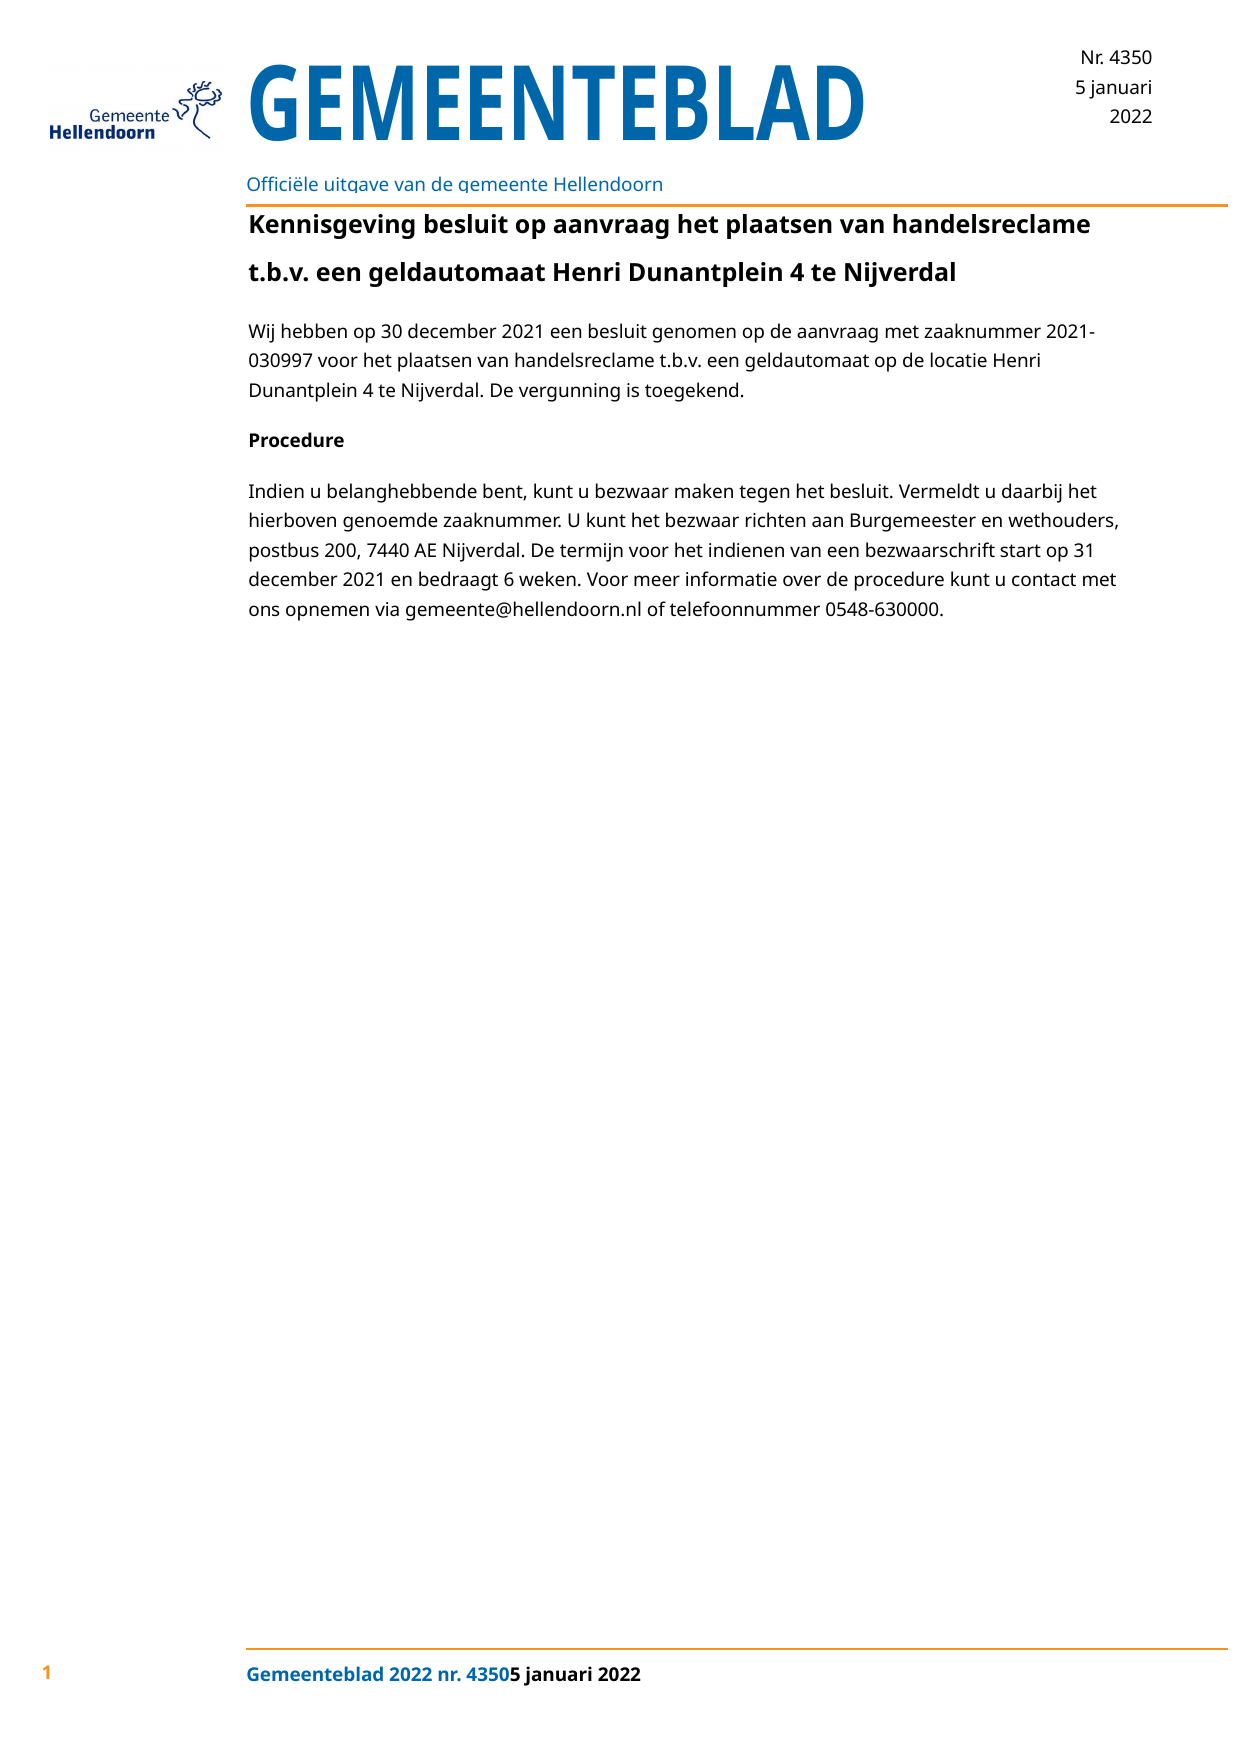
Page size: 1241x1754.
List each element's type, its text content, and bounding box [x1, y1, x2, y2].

text Procedure [248, 427, 1152, 453]
text Indien u belanghebbende bent, kunt u bezwaar maken tegen het besluit. Vermeldt u daarbij het hierboven genoemde zaaknummer. U kunt het bezwaar richten aan Burgemeester en wethouders, postbus 200, 7440 AE Nijverdal. De termijn voor het indienen van een bezwaarschrift start op 31 december 2021 en bedraagt 6 weken. Voor meer informatie over de procedure kunt u contact met ons opnemen via gemeente@hellendoorn.nl of telefoonnummer 0548-630000. [248, 478, 1152, 622]
text Wij hebben op 30 december 2021 een besluit genomen op de aanvraag met zaaknummer 2021-030997 voor het plaatsen van handelsreclame t.b.v. een geldautomaat op de locatie Henri Dunantplein 4 te Nijverdal. De vergunning is toegekend. [248, 318, 1152, 403]
text Kennisgeving besluit op aanvraag het plaatsen van handelsreclame t.b.v. een geldautomaat Henri Dunantplein 4 te Nijverdal [248, 207, 1152, 288]
picture [41, 47, 231, 172]
